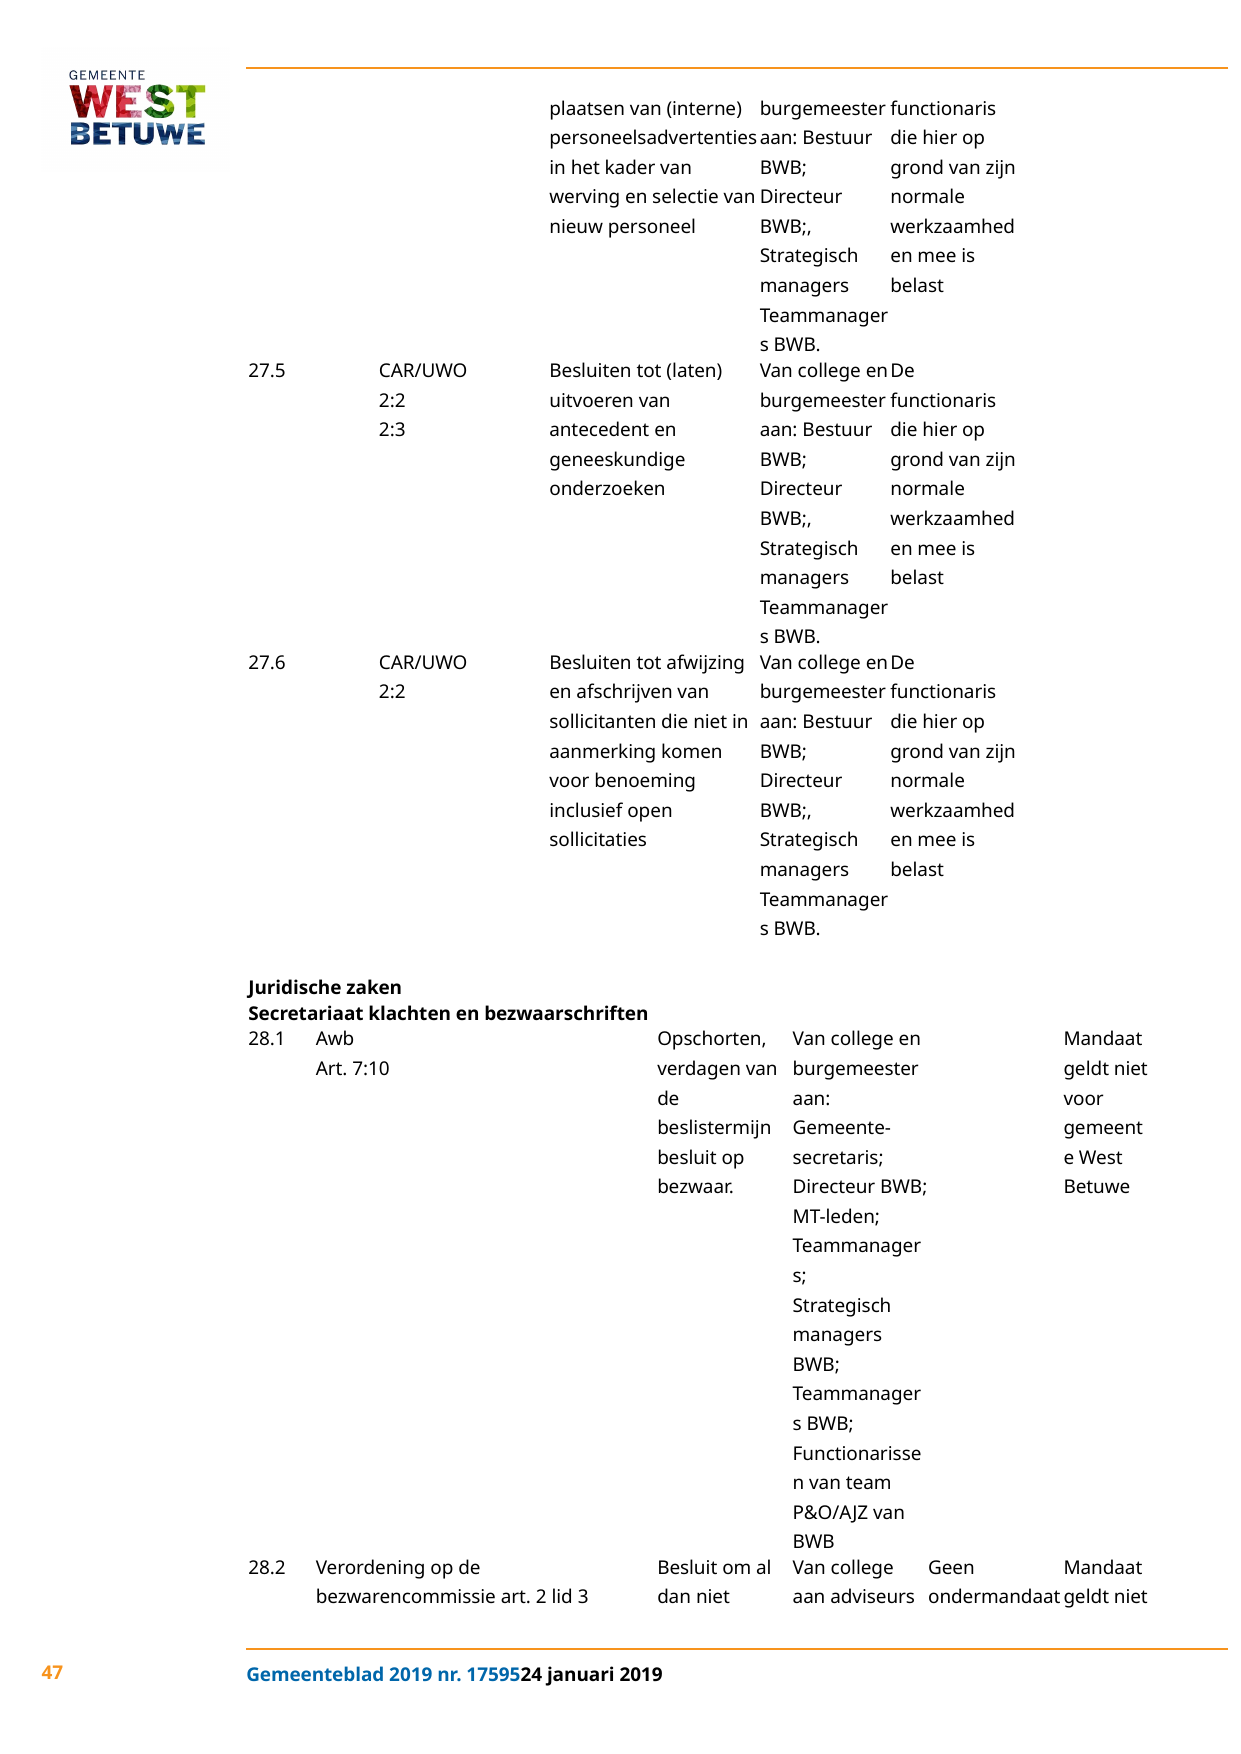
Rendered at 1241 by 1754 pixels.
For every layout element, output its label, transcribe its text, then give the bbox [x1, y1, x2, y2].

table_cell Van college en burgemeester aan: Bestuur BWB; Directeur BWB;, Strategisch managers Teammanagers BWB. [760, 357, 890, 649]
table_cell [1021, 95, 1152, 357]
table_cell CAR/UWO 2:2 [379, 649, 549, 941]
table_cell Verordening op de bezwarencommissie art. 2 lid 3 [316, 1554, 657, 1609]
table_cell Van college en burgemeester aan: Bestuur BWB; Directeur BWB;, Strategisch managers Teammanagers BWB. [760, 649, 890, 941]
table_header Juridische zaken [248, 974, 1152, 1000]
table_cell 27.5 [248, 357, 379, 649]
picture [41, 47, 231, 172]
table_cell CAR/UWO 2:2 2:3 [379, 357, 549, 649]
table_cell plaatsen van (interne) personeelsadvertenties in het kader van werving en selectie van nieuw personeel [549, 95, 759, 357]
table_cell De functionaris die hier op grond van zijn normale werkzaamheden mee is belast [890, 357, 1021, 649]
table_cell Mandaat geldt niet voor gemeente West Betuwe [1063, 1026, 1152, 1554]
table_cell Besluit om al dan niet [657, 1554, 792, 1609]
table_cell 28.1 [248, 1026, 316, 1554]
table_cell [928, 1026, 1063, 1554]
table_cell [248, 95, 379, 357]
table_cell functionaris die hier op grond van zijn normale werkzaamheden mee is belast [890, 95, 1021, 357]
table_cell Van college aan adviseurs [793, 1554, 928, 1609]
table_cell Geen ondermandaat [928, 1554, 1063, 1609]
table_cell Besluiten tot afwijzing en afschrijven van sollicitanten die niet in aanmerking komen voor benoeming inclusief open sollicitaties [549, 649, 759, 941]
table_cell [1021, 357, 1152, 649]
table_cell Mandaat geldt niet [1063, 1554, 1152, 1609]
table_cell Opschorten, verdagen van de beslistermijn besluit op bezwaar. [657, 1026, 792, 1554]
table_cell Awb Art. 7:10 [316, 1026, 657, 1554]
table_cell Secretariaat klachten en bezwaarschriften [248, 1000, 1152, 1026]
table_cell De functionaris die hier op grond van zijn normale werkzaamheden mee is belast [890, 649, 1021, 941]
table_cell 28.2 [248, 1554, 316, 1609]
table_cell [379, 95, 549, 357]
table_cell 27.6 [248, 649, 379, 941]
table_cell [1021, 649, 1152, 941]
table_cell Besluiten tot (laten) uitvoeren van antecedent en geneeskundige onderzoeken [549, 357, 759, 649]
table_cell burgemeester aan: Bestuur BWB; Directeur BWB;, Strategisch managers Teammanagers BWB. [760, 95, 890, 357]
table_cell Van college en burgemeester aan: Gemeente- secretaris; Directeur BWB; MT-leden; Teammanagers; Strategisch managers BWB; Teammanagers BWB; Functionarissen van team P&O/AJZ van BWB [793, 1026, 928, 1554]
